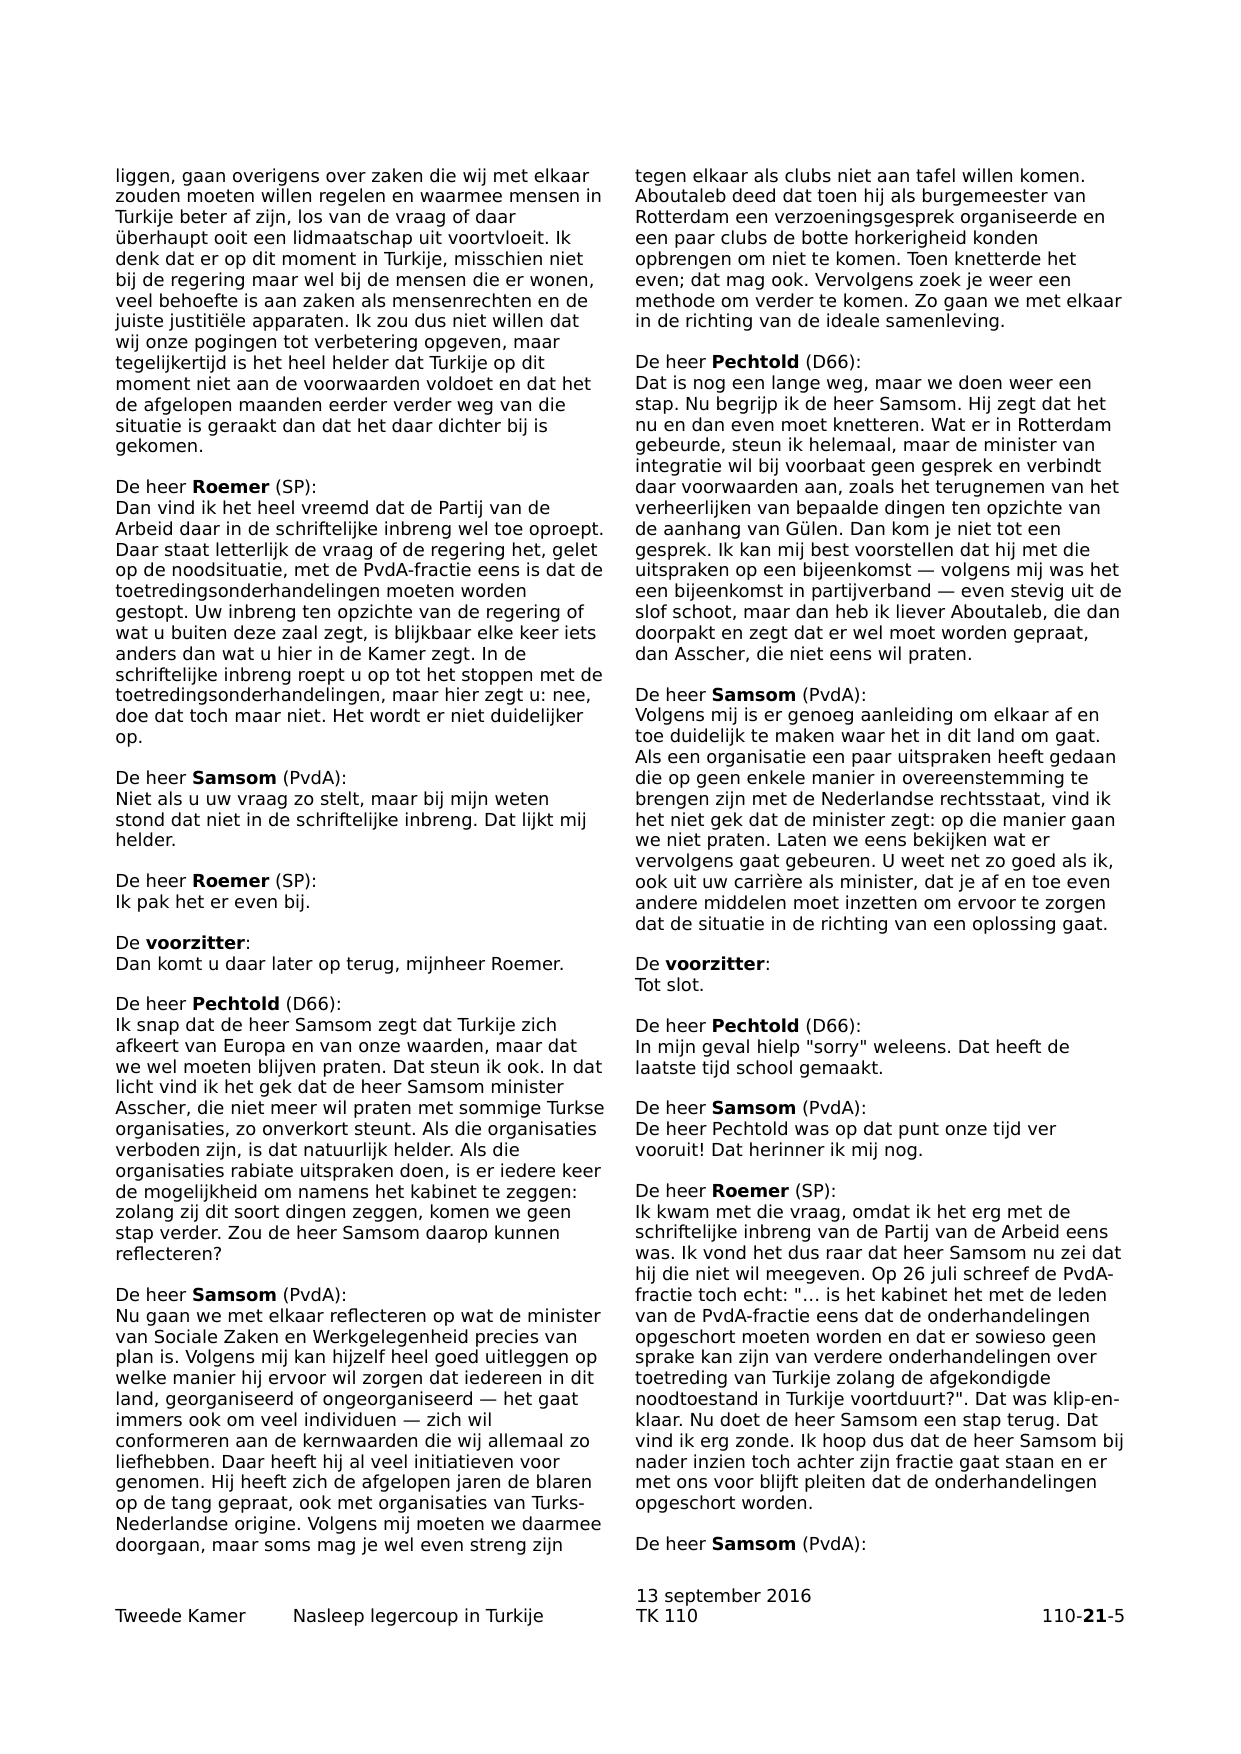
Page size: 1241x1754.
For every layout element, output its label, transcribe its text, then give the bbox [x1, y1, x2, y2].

text De heer Samsom (PvdA): [635, 1534, 1125, 1554]
text De heer Samsom (PvdA): [115, 1285, 605, 1306]
text Dat is nog een lange weg, maar we doen weer een stap. Nu begrijp ik de heer Samsom. Hij zegt dat het nu en dan even moet knetteren. Wat er in Rotterdam gebeurde, steun ik helemaal, maar de minister van integratie wil bij voorbaat geen gesprek en verbindt daar voorwaarden aan, zoals het terugnemen van het verheerlijken van bepaalde dingen ten opzichte van de aanhang van Gülen. Dan kom je niet tot een gesprek. Ik kan mij best voorstellen dat hij met die uitspraken op een bijeenkomst — volgens mij was het een bijeenkomst in partijverband — even stevig uit de slof schoot, maar dan heb ik liever Aboutaleb, die dan doorpakt en zegt dat er wel moet worden gepraat, dan Asscher, die niet eens wil praten. [635, 373, 1125, 664]
text Dan komt u daar later op terug, mijnheer Roemer. [115, 953, 605, 974]
text De heer Samsom (PvdA): [115, 768, 605, 788]
text De heer Pechtold was op dat punt onze tijd ver vooruit! Dat herinner ik mij nog. [635, 1119, 1125, 1161]
text De heer Pechtold (D66): [635, 1016, 1125, 1037]
text In mijn geval hielp "sorry" weleens. Dat heeft de laatste tijd school gemaakt. [635, 1037, 1125, 1078]
text De heer Pechtold (D66): [115, 994, 605, 1015]
text Tot slot. [635, 975, 1125, 996]
text Ik kwam met die vraag, omdat ik het erg met de schriftelijke inbreng van de Partij van de Arbeid eens was. Ik vond het dus raar dat heer Samsom nu zei dat hij die niet wil meegeven. Op 26 juli schreef de PvdA-fractie toch echt: "… is het kabinet het met de leden van de PvdA-fractie eens dat de onderhandelingen opgeschort moeten worden en dat er sowieso geen sprake kan zijn van verdere onderhandelingen over toetreding van Turkije zolang de afgekondigde noodtoestand in Turkije voortduurt?". Dat was klip-en-klaar. Nu doet de heer Samsom een stap terug. Dat vind ik erg zonde. Ik hoop dus dat de heer Samsom bij nader inzien toch achter zijn fractie gaat staan en er met ons voor blijft pleiten dat de onderhandelingen opgeschort worden. [635, 1201, 1125, 1514]
text Dan vind ik het heel vreemd dat de Partij van de Arbeid daar in de schriftelijke inbreng wel toe oproept. Daar staat letterlijk de vraag of de regering het, gelet op de noodsituatie, met de PvdA-fractie eens is dat de toetredingsonderhandelingen moeten worden gestopt. Uw inbreng ten opzichte van de regering of wat u buiten deze zaal zegt, is blijkbaar elke keer iets anders dan wat u hier in de Kamer zegt. In de schriftelijke inbreng roept u op tot het stoppen met de toetredingsonderhandelingen, maar hier zegt u: nee, doe dat toch maar niet. Het wordt er niet duidelijker op. [115, 498, 605, 748]
text De heer Samsom (PvdA): [635, 684, 1125, 705]
text De heer Samsom (PvdA): [635, 1098, 1125, 1119]
text De voorzitter: [635, 954, 1125, 975]
text tegen elkaar als clubs niet aan tafel willen komen. Aboutaleb deed dat toen hij als burgemeester van Rotterdam een verzoeningsgesprek organiseerde en een paar clubs de botte horkerigheid konden opbrengen om niet te komen. Toen knetterde het even; dat mag ook. Vervolgens zoek je weer een methode om verder te komen. Zo gaan we met elkaar in de richting van de ideale samenleving. [635, 165, 1125, 332]
text Ik pak het er even bij. [115, 892, 605, 912]
text Volgens mij is er genoeg aanleiding om elkaar af en toe duidelijk te maken waar het in dit land om gaat. Als een organisatie een paar uitspraken heeft gedaan die op geen enkele manier in overeenstemming te brengen zijn met de Nederlandse rechtsstaat, vind ik het niet gek dat de minister zegt: op die manier gaan we niet praten. Laten we eens bekijken wat er vervolgens gaat gebeuren. U weet net zo goed als ik, ook uit uw carrière als minister, dat je af en toe even andere middelen moet inzetten om ervoor te zorgen dat de situatie in de richting van een oplossing gaat. [635, 705, 1125, 934]
text De heer Roemer (SP): [115, 477, 605, 498]
text De heer Pechtold (D66): [635, 352, 1125, 373]
text liggen, gaan overigens over zaken die wij met elkaar zouden moeten willen regelen en waarmee mensen in Turkije beter af zijn, los van de vraag of daar überhaupt ooit een lidmaatschap uit voortvloeit. Ik denk dat er op dit moment in Turkije, misschien niet bij de regering maar wel bij de mensen die er wonen, veel behoefte is aan zaken als mensenrechten en de juiste justitiële apparaten. Ik zou dus niet willen dat wij onze pogingen tot verbetering opgeven, maar tegelijkertijd is het heel helder dat Turkije op dit moment niet aan de voorwaarden voldoet en dat het de afgelopen maanden eerder verder weg van die situatie is geraakt dan dat het daar dichter bij is gekomen. [115, 165, 605, 457]
text De heer Roemer (SP): [635, 1181, 1125, 1201]
text De heer Roemer (SP): [115, 871, 605, 892]
text Nu gaan we met elkaar reflecteren op wat de minister van Sociale Zaken en Werkgelegenheid precies van plan is. Volgens mij kan hijzelf heel goed uitleggen op welke manier hij ervoor wil zorgen dat iedereen in dit land, georganiseerd of ongeorganiseerd — het gaat immers ook om veel individuen — zich wil conformeren aan de kernwaarden die wij allemaal zo liefhebben. Daar heeft hij al veel initiatieven voor genomen. Hij heeft zich de afgelopen jaren de blaren op de tang gepraat, ook met organisaties van Turks-Nederlandse origine. Volgens mij moeten we daarmee doorgaan, maar soms mag je wel even streng zijn [115, 1306, 605, 1556]
text De voorzitter: [115, 932, 605, 953]
text Niet als u uw vraag zo stelt, maar bij mijn weten stond dat niet in de schriftelijke inbreng. Dat lijkt mij helder. [115, 788, 605, 851]
text Ik snap dat de heer Samsom zegt dat Turkije zich afkeert van Europa en van onze waarden, maar dat we wel moeten blijven praten. Dat steun ik ook. In dat licht vind ik het gek dat de heer Samsom minister Asscher, die niet meer wil praten met sommige Turkse organisaties, zo onverkort steunt. Als die organisaties verboden zijn, is dat natuurlijk helder. Als die organisaties rabiate uitspraken doen, is er iedere keer de mogelijkheid om namens het kabinet te zeggen: zolang zij dit soort dingen zeggen, komen we geen stap verder. Zou de heer Samsom daarop kunnen reflecteren? [115, 1015, 605, 1265]
